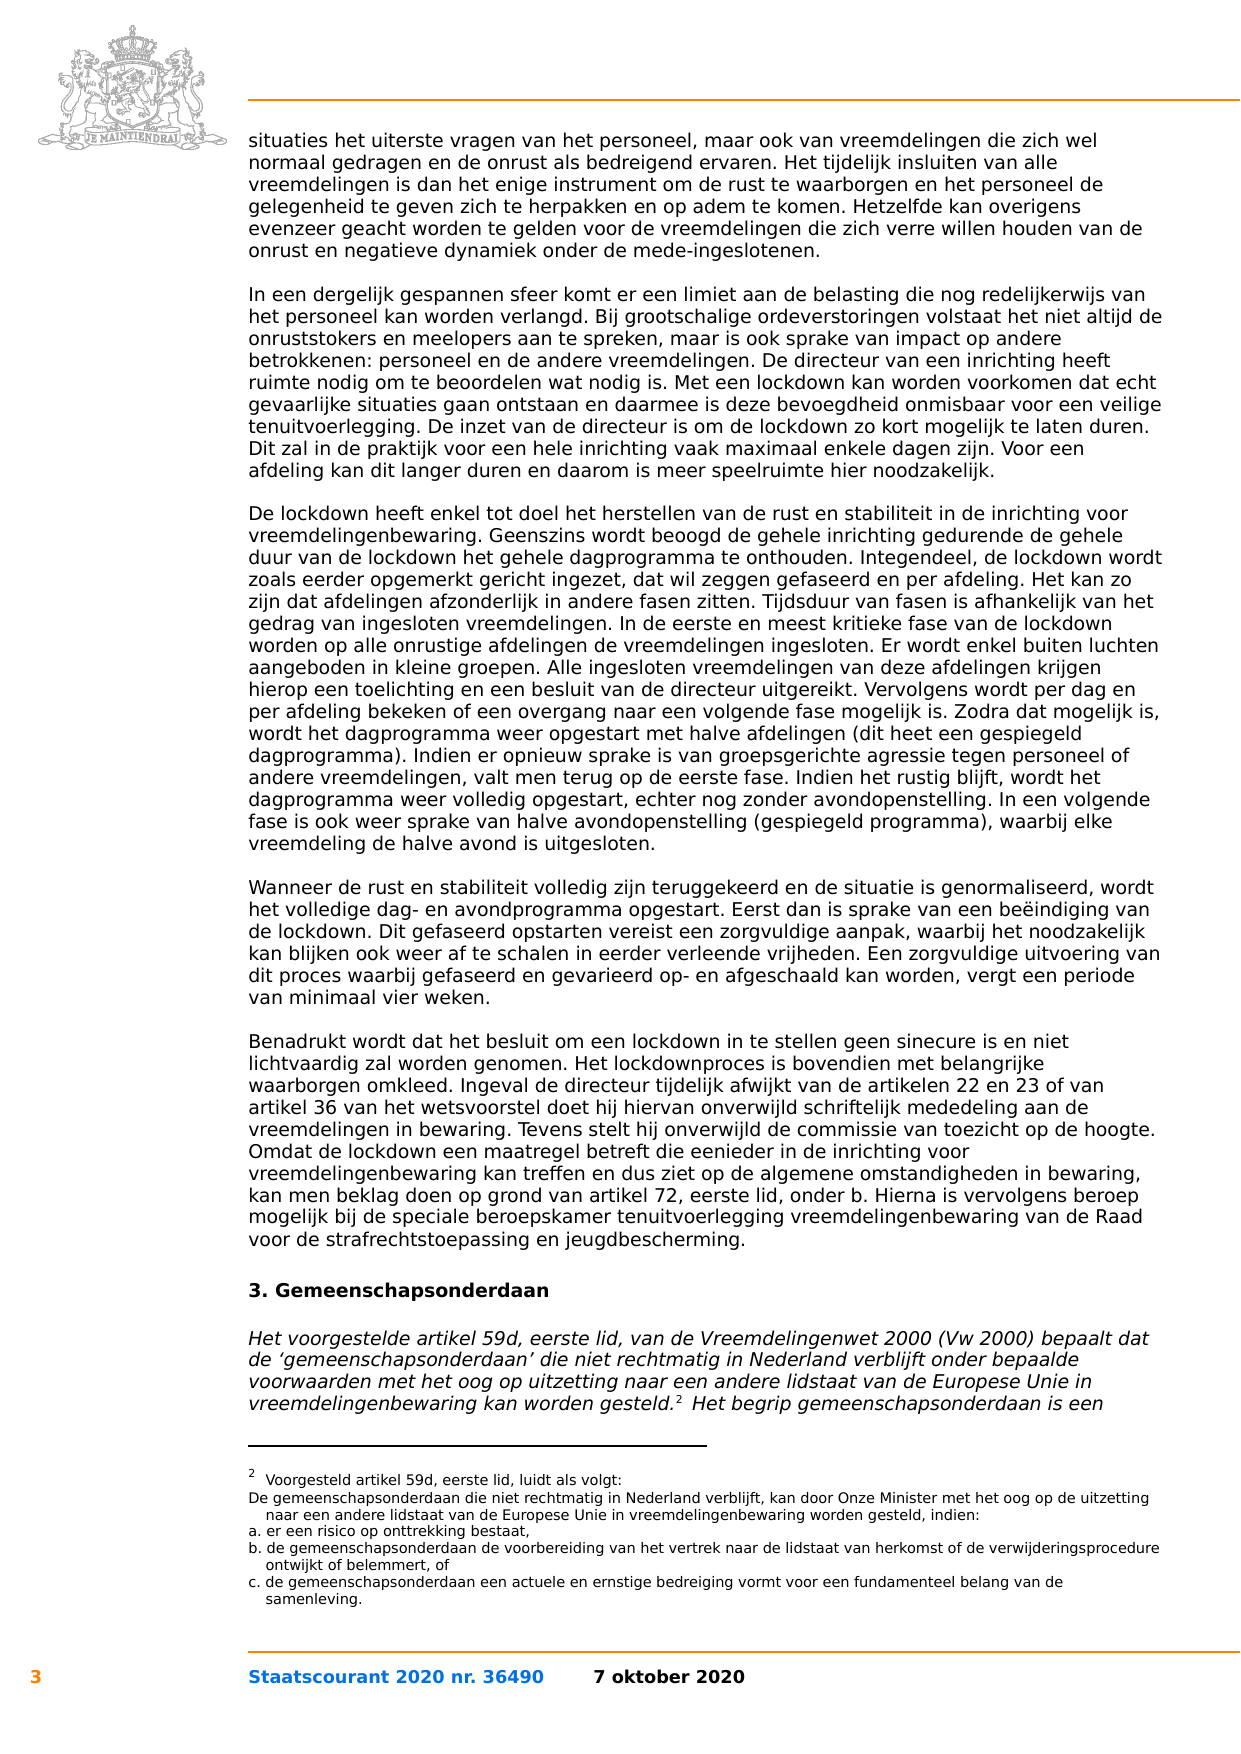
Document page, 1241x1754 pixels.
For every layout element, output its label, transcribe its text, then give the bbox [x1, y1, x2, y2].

text Benadrukt wordt dat het besluit om een lockdown in te stellen geen sinecure is en niet lichtvaardig zal worden genomen. Het lockdownproces is bovendien met belangrijke waarborgen omkleed. Ingeval de directeur tijdelijk afwijkt van de artikelen 22 en 23 of van artikel 36 van het wetsvoorstel doet hij hiervan onverwijld schriftelijk mededeling aan de vreemdelingen in bewaring. Tevens stelt hij onverwijld de commissie van toezicht op de hoogte. Omdat de lockdown een maatregel betreft die eenieder in de inrichting voor vreemdelingenbewaring kan treffen en dus ziet op de algemene omstandigheden in bewaring, kan men beklag doen op grond van artikel 72, eerste lid, onder b. Hierna is vervolgens beroep mogelijk bij de speciale beroepskamer tenuitvoerlegging vreemdelingenbewaring van de Raad voor de strafrechtstoepassing en jeugdbescherming. [248, 1031, 1163, 1250]
text c. de gemeenschapsonderdaan een actuele en ernstige bedreiging vormt voor een fundamenteel belang van de samenleving. [248, 1574, 1163, 1608]
text De gemeenschapsonderdaan die niet rechtmatig in Nederland verblijft, kan door Onze Minister met het oog op de uitzetting naar een andere lidstaat van de Europese Unie in vreemdelingenbewaring worden gesteld, indien: [248, 1490, 1163, 1523]
text a. er een risico op onttrekking bestaat, [248, 1523, 1163, 1540]
text De lockdown heeft enkel tot doel het herstellen van de rust en stabiliteit in de inrichting voor vreemdelingenbewaring. Geenszins wordt beoogd de gehele inrichting gedurende de gehele duur van de lockdown het gehele dagprogramma te onthouden. Integendeel, de lockdown wordt zoals eerder opgemerkt gericht ingezet, dat wil zeggen gefaseerd en per afdeling. Het kan zo zijn dat afdelingen afzonderlijk in andere fasen zitten. Tijdsduur van fasen is afhankelijk van het gedrag van ingesloten vreemdelingen. In de eerste en meest kritieke fase van de lockdown worden op alle onrustige afdelingen de vreemdelingen ingesloten. Er wordt enkel buiten luchten aangeboden in kleine groepen. Alle ingesloten vreemdelingen van deze afdelingen krijgen hierop een toelichting en een besluit van de directeur uitgereikt. Vervolgens wordt per dag en per afdeling bekeken of een overgang naar een volgende fase mogelijk is. Zodra dat mogelijk is, wordt het dagprogramma weer opgestart met halve afdelingen (dit heet een gespiegeld dagprogramma). Indien er opnieuw sprake is van groepsgerichte agressie tegen personeel of andere vreemdelingen, valt men terug op de eerste fase. Indien het rustig blijft, wordt het dagprogramma weer volledig opgestart, echter nog zonder avondopenstelling. In een volgende fase is ook weer sprake van halve avondopenstelling (gespiegeld programma), waarbij elke vreemdeling de halve avond is uitgesloten. [248, 503, 1163, 855]
subtitle 3. Gemeenschapsonderdaan [248, 1280, 1163, 1302]
text Voorgesteld artikel 59d, eerste lid, luidt als volgt: [248, 1468, 1163, 1490]
picture [38, 25, 227, 150]
text Het voorgestelde artikel 59d, eerste lid, van de Vreemdelingenwet 2000 (Vw 2000) bepaalt dat de ‘gemeenschapsonderdaan’ die niet rechtmatig in Nederland verblijft onder bepaalde voorwaarden met het oog op uitzetting naar een andere lidstaat van de Europese Unie in vreemdelingenbewaring kan worden gesteld. Het begrip gemeenschapsonderdaan is een [248, 1327, 1163, 1415]
text b. de gemeenschapsonderdaan de voorbereiding van het vertrek naar de lidstaat van herkomst of de verwijderingsprocedure ontwijkt of belemmert, of [248, 1540, 1163, 1574]
text In een dergelijk gespannen sfeer komt er een limiet aan de belasting die nog redelijkerwijs van het personeel kan worden verlangd. Bij grootschalige ordeverstoringen volstaat het niet altijd de onruststokers en meelopers aan te spreken, maar is ook sprake van impact op andere betrokkenen: personeel en de andere vreemdelingen. De directeur van een inrichting heeft ruimte nodig om te beoordelen wat nodig is. Met een lockdown kan worden voorkomen dat echt gevaarlijke situaties gaan ontstaan en daarmee is deze bevoegdheid onmisbaar voor een veilige tenuitvoerlegging. De inzet van de directeur is om de lockdown zo kort mogelijk te laten duren. Dit zal in de praktijk voor een hele inrichting vaak maximaal enkele dagen zijn. Voor een afdeling kan dit langer duren en daarom is meer speelruimte hier noodzakelijk. [248, 284, 1163, 481]
text situaties het uiterste vragen van het personeel, maar ook van vreemdelingen die zich wel normaal gedragen en de onrust als bedreigend ervaren. Het tijdelijk insluiten van alle vreemdelingen is dan het enige instrument om de rust te waarborgen en het personeel de gelegenheid te geven zich te herpakken en op adem te komen. Hetzelfde kan overigens evenzeer geacht worden te gelden voor de vreemdelingen die zich verre willen houden van de onrust en negatieve dynamiek onder de mede-ingeslotenen. [248, 130, 1163, 262]
text Wanneer de rust en stabiliteit volledig zijn teruggekeerd en de situatie is genormaliseerd, wordt het volledige dag- en avondprogramma opgestart. Eerst dan is sprake van een beëindiging van de lockdown. Dit gefaseerd opstarten vereist een zorgvuldige aanpak, waarbij het noodzakelijk kan blijken ook weer af te schalen in eerder verleende vrijheden. Een zorgvuldige uitvoering van dit proces waarbij gefaseerd en gevarieerd op- en afgeschaald kan worden, vergt een periode van minimaal vier weken. [248, 877, 1163, 1009]
